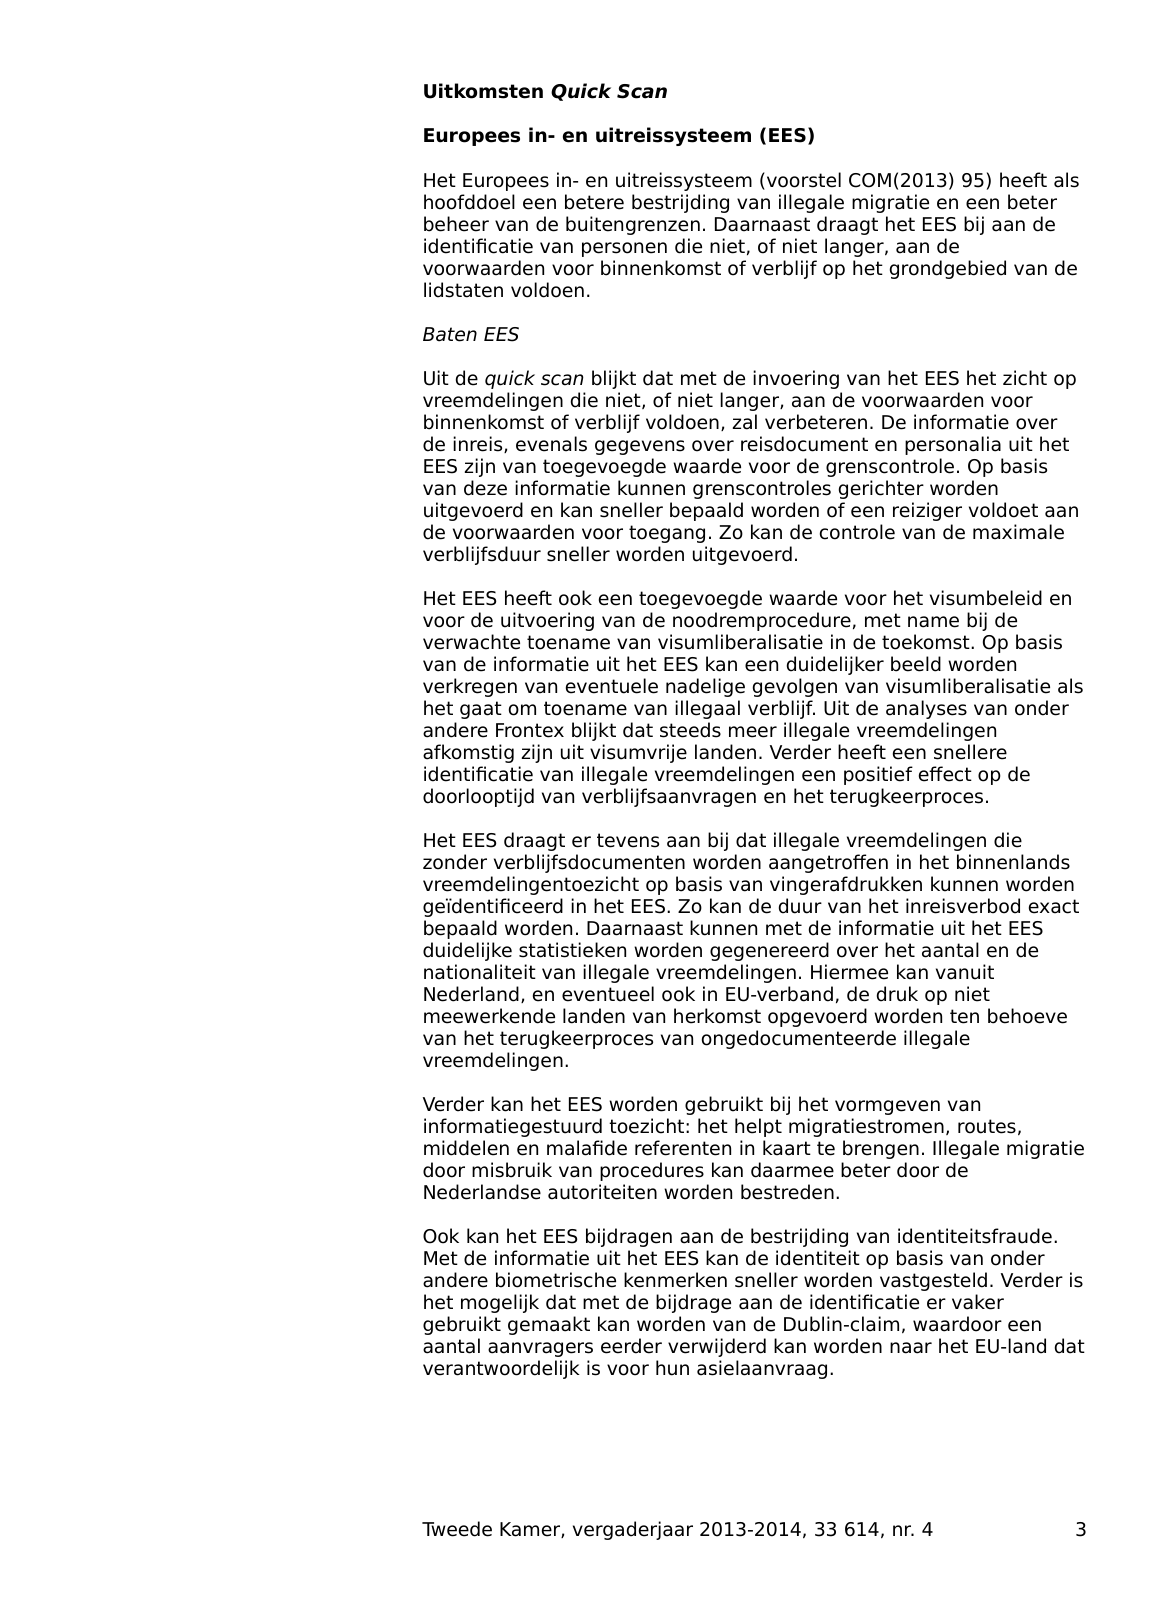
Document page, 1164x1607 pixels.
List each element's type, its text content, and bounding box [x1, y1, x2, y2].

text Het EES heeft ook een toegevoegde waarde voor het visumbeleid en voor de uitvoering van de noodremprocedure, met name bij de verwachte toename van visumliberalisatie in de toekomst. Op basis van de informatie uit het EES kan een duidelijker beeld worden verkregen van eventuele nadelige gevolgen van visumliberalisatie als het gaat om toename van illegaal verblijf. Uit de analyses van onder andere Frontex blijkt dat steeds meer illegale vreemdelingen afkomstig zijn uit visumvrije landen. Verder heeft een snellere identificatie van illegale vreemdelingen een positief effect op de doorlooptijd van verblijfsaanvragen en het terugkeerproces. [422, 588, 1087, 808]
text Het EES draagt er tevens aan bij dat illegale vreemdelingen die zonder verblijfsdocumenten worden aangetroffen in het binnenlands vreemdelingentoezicht op basis van vingerafdrukken kunnen worden geïdentificeerd in het EES. Zo kan de duur van het inreisverbod exact bepaald worden. Daarnaast kunnen met de informatie uit het EES duidelijke statistieken worden gegenereerd over het aantal en de nationaliteit van illegale vreemdelingen. Hiermee kan vanuit Nederland, en eventueel ook in EU-verband, de druk op niet meewerkende landen van herkomst opgevoerd worden ten behoeve van het terugkeerproces van ongedocumenteerde illegale vreemdelingen. [422, 830, 1087, 1072]
subtitle Europees in- en uitreissysteem (EES) [422, 125, 1087, 147]
text Ook kan het EES bijdragen aan de bestrijding van identiteitsfraude. Met de informatie uit het EES kan de identiteit op basis van onder andere biometrische kenmerken sneller worden vastgesteld. Verder is het mogelijk dat met de bijdrage aan de identificatie er vaker gebruikt gemaakt kan worden van de Dublin-claim, waardoor een aantal aanvragers eerder verwijderd kan worden naar het EU-land dat verantwoordelijk is voor hun asielaanvraag. [422, 1226, 1087, 1380]
text Het Europees in- en uitreissysteem (voorstel COM(2013) 95) heeft als hoofddoel een betere bestrijding van illegale migratie en een beter beheer van de buitengrenzen. Daarnaast draagt het EES bij aan de identificatie van personen die niet, of niet langer, aan de voorwaarden voor binnenkomst of verblijf op het grondgebied van de lidstaten voldoen. [422, 169, 1087, 301]
subtitle Uitkomsten Quick Scan [422, 81, 1087, 103]
subtitle Baten EES [422, 324, 1087, 346]
text Uit de quick scan blijkt dat met de invoering van het EES het zicht op vreemdelingen die niet, of niet langer, aan de voorwaarden voor binnenkomst of verblijf voldoen, zal verbeteren. De informatie over de inreis, evenals gegevens over reisdocument en personalia uit het EES zijn van toegevoegde waarde voor de grenscontrole. Op basis van deze informatie kunnen grenscontroles gerichter worden uitgevoerd en kan sneller bepaald worden of een reiziger voldoet aan de voorwaarden voor toegang. Zo kan de controle van de maximale verblijfsduur sneller worden uitgevoerd. [422, 368, 1087, 566]
text Verder kan het EES worden gebruikt bij het vormgeven van informatiegestuurd toezicht: het helpt migratiestromen, routes, middelen en malafide referenten in kaart te brengen. Illegale migratie door misbruik van procedures kan daarmee beter door de Nederlandse autoriteiten worden bestreden. [422, 1094, 1087, 1204]
